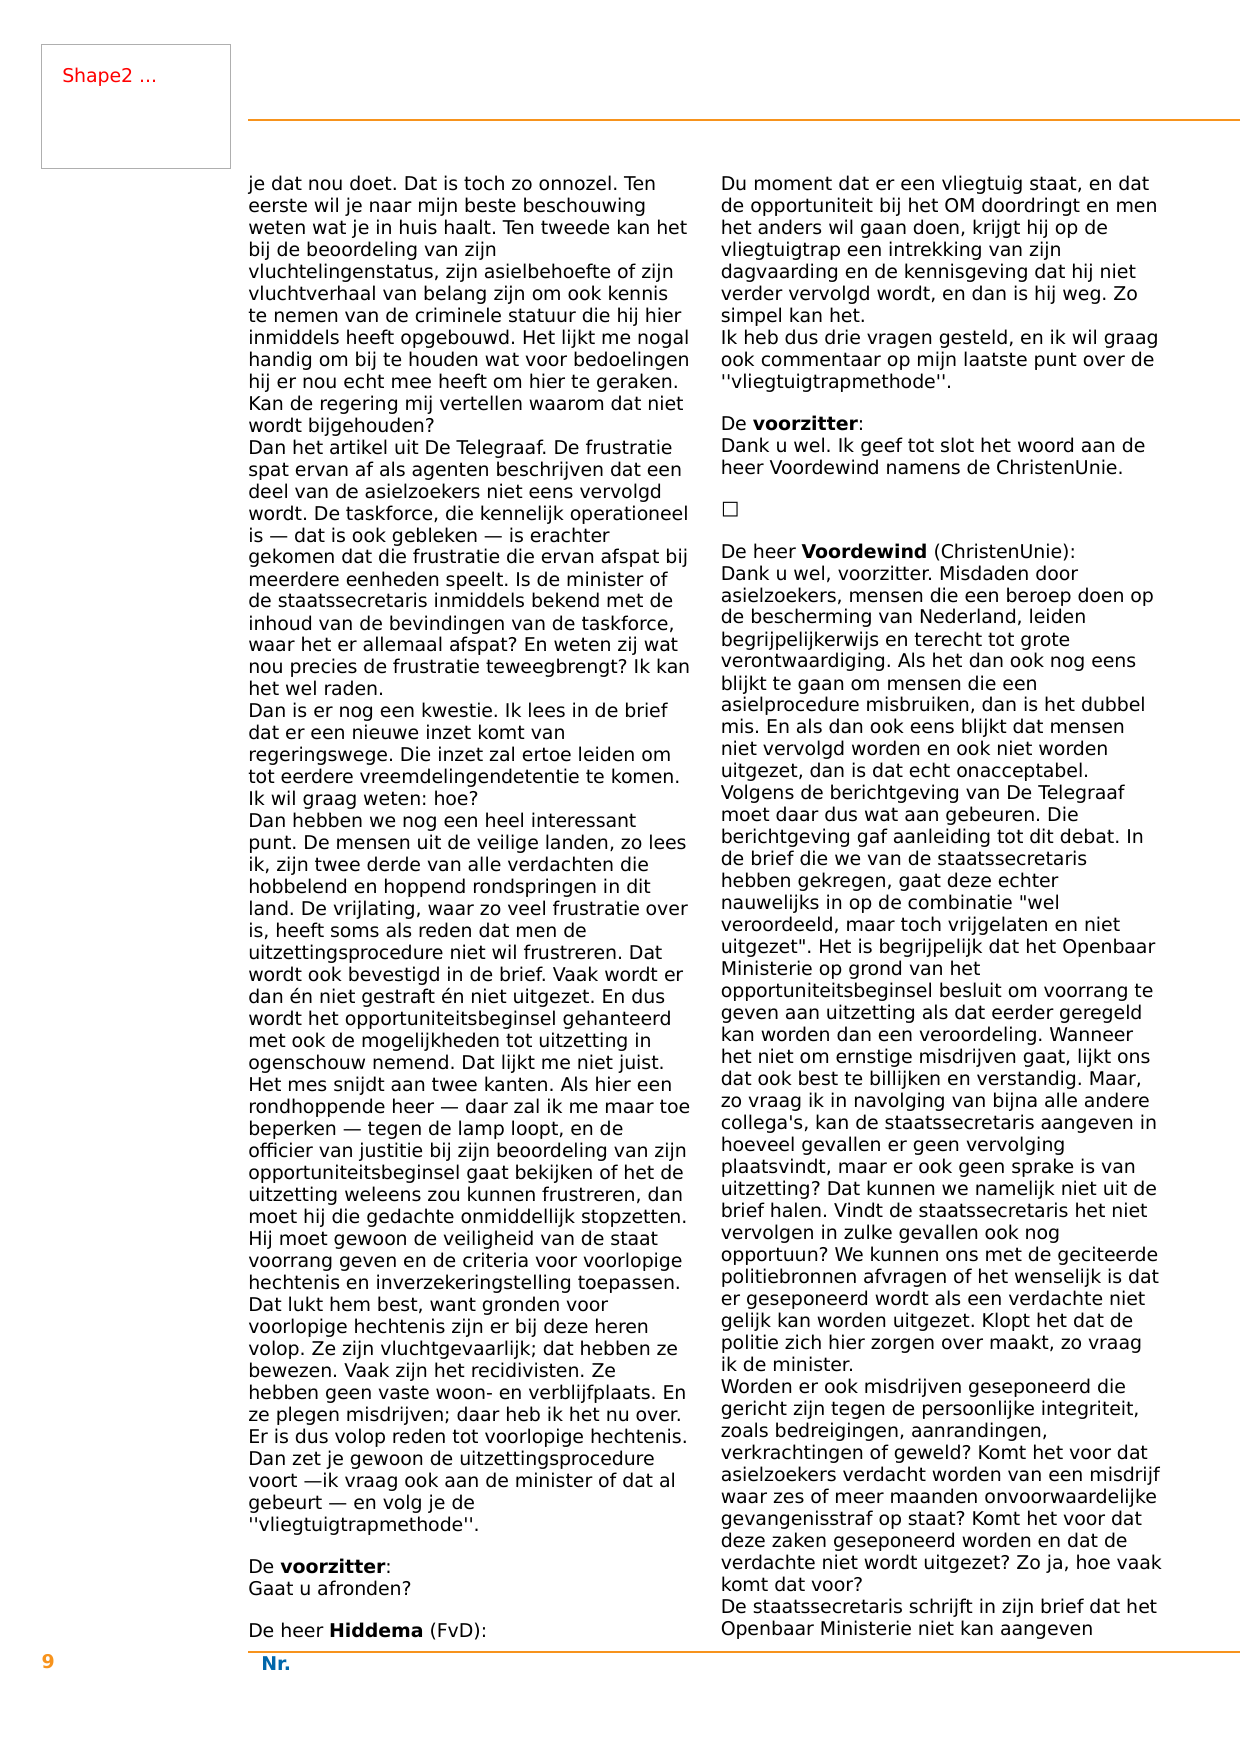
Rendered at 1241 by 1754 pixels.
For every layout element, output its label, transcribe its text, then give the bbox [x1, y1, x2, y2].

text De voorzitter: [248, 1556, 691, 1577]
text Dank u wel. Ik geef tot slot het woord aan de heer Voordewind namens de ChristenUnie. [721, 434, 1163, 478]
text Du moment dat er een vliegtuig staat, en dat de opportuniteit bij het OM doordringt en men het anders wil gaan doen, krijgt hij op de vliegtuigtrap een intrekking van zijn dagvaarding en de kennisgeving dat hij niet verder vervolgd wordt, en dan is hij weg. Zo simpel kan het. [721, 173, 1163, 327]
text Dan het artikel uit De Telegraaf. De frustratie spat ervan af als agenten beschrijven dat een deel van de asielzoekers niet eens vervolgd wordt. De taskforce, die kennelijk operationeel is — dat is ook gebleken — is erachter gekomen dat die frustratie die ervan afspat bij meerdere eenheden speelt. Is de minister of de staatssecretaris inmiddels bekend met de inhoud van de bevindingen van de taskforce, waar het er allemaal afspat? En weten zij wat nou precies de frustratie teweegbrengt? Ik kan het wel raden. [248, 437, 691, 700]
text De heer Hiddema (FvD): [248, 1619, 691, 1641]
text Dank u wel, voorzitter. Misdaden door asielzoekers, mensen die een beroep doen op de bescherming van Nederland, leiden begrijpelijkerwijs en terecht tot grote verontwaardiging. Als het dan ook nog eens blijkt te gaan om mensen die een asielprocedure misbruiken, dan is het dubbel mis. En als dan ook eens blijkt dat mensen niet vervolgd worden en ook niet worden uitgezet, dan is dat echt onacceptabel. Volgens de berichtgeving van De Telegraaf moet daar dus wat aan gebeuren. Die berichtgeving gaf aanleiding tot dit debat. In de brief die we van de staatssecretaris hebben gekregen, gaat deze echter nauwelijks in op de combinatie "wel veroordeeld, maar toch vrijgelaten en niet uitgezet". Het is begrijpelijk dat het Openbaar Ministerie op grond van het opportuniteitsbeginsel besluit om voorrang te geven aan uitzetting als dat eerder geregeld kan worden dan een veroordeling. Wanneer het niet om ernstige misdrijven gaat, lijkt ons dat ook best te billijken en verstandig. Maar, zo vraag ik in navolging van bijna alle andere collega's, kan de staatssecretaris aangeven in hoeveel gevallen er geen vervolging plaatsvindt, maar er ook geen sprake is van uitzetting? Dat kunnen we namelijk niet uit de brief halen. Vindt de staatssecretaris het niet vervolgen in zulke gevallen ook nog opportuun? We kunnen ons met de geciteerde politiebronnen afvragen of het wenselijk is dat er geseponeerd wordt als een verdachte niet gelijk kan worden uitgezet. Klopt het dat de politie zich hier zorgen over maakt, zo vraag ik de minister. [721, 562, 1163, 1376]
text Dan is er nog een kwestie. Ik lees in de brief dat er een nieuwe inzet komt van regeringswege. Die inzet zal ertoe leiden om tot eerdere vreemdelingendetentie te komen. Ik wil graag weten: hoe? [248, 700, 691, 810]
text Gaat u afronden? [248, 1577, 691, 1599]
text Ik heb dus drie vragen gesteld, en ik wil graag ook commentaar op mijn laatste punt over de ''vliegtuigtrapmethode''. [721, 327, 1163, 393]
text je dat nou doet. Dat is toch zo onnozel. Ten eerste wil je naar mijn beste beschouwing weten wat je in huis haalt. Ten tweede kan het bij de beoordeling van zijn vluchtelingenstatus, zijn asielbehoefte of zijn vluchtverhaal van belang zijn om ook kennis te nemen van de criminele statuur die hij hier inmiddels heeft opgebouwd. Het lijkt me nogal handig om bij te houden wat voor bedoelingen hij er nou echt mee heeft om hier te geraken. Kan de regering mij vertellen waarom dat niet wordt bijgehouden? [248, 173, 691, 437]
text De voorzitter: [721, 413, 1163, 434]
text De staatssecretaris schrijft in zijn brief dat het Openbaar Ministerie niet kan aangeven [721, 1596, 1163, 1639]
text Worden er ook misdrijven geseponeerd die gericht zijn tegen de persoonlijke integriteit, zoals bedreigingen, aanrandingen, verkrachtingen of geweld? Komt het voor dat asielzoekers verdacht worden van een misdrijf waar zes of meer maanden onvoorwaardelijke gevangenisstraf op staat? Komt het voor dat deze zaken geseponeerd worden en dat de verdachte niet wordt uitgezet? Zo ja, hoe vaak komt dat voor? [721, 1376, 1163, 1596]
text Dan hebben we nog een heel interessant punt. De mensen uit de veilige landen, zo lees ik, zijn twee derde van alle verdachten die hobbelend en hoppend rondspringen in dit land. De vrijlating, waar zo veel frustratie over is, heeft soms als reden dat men de uitzettingsprocedure niet wil frustreren. Dat wordt ook bevestigd in de brief. Vaak wordt er dan én niet gestraft én niet uitgezet. En dus wordt het opportuniteitsbeginsel gehanteerd met ook de mogelijkheden tot uitzetting in ogenschouw nemend. Dat lijkt me niet juist. Het mes snijdt aan twee kanten. Als hier een rondhoppende heer — daar zal ik me maar toe beperken — tegen de lamp loopt, en de officier van justitie bij zijn beoordeling van zijn opportuniteitsbeginsel gaat bekijken of het de uitzetting weleens zou kunnen frustreren, dan moet hij die gedachte onmiddellijk stopzetten. Hij moet gewoon de veiligheid van de staat voorrang geven en de criteria voor voorlopige hechtenis en inverzekeringstelling toepassen. Dat lukt hem best, want gronden voor voorlopige hechtenis zijn er bij deze heren volop. Ze zijn vluchtgevaarlijk; dat hebben ze bewezen. Vaak zijn het recidivisten. Ze hebben geen vaste woon- en verblijfplaats. En ze plegen misdrijven; daar heb ik het nu over. Er is dus volop reden tot voorlopige hechtenis. Dan zet je gewoon de uitzettingsprocedure voort —ik vraag ook aan de minister of dat al gebeurt — en volg je de ''vliegtuigtrapmethode''. [248, 810, 691, 1536]
text ⬜ [721, 498, 1163, 521]
text De heer Voordewind (ChristenUnie): [721, 541, 1163, 562]
